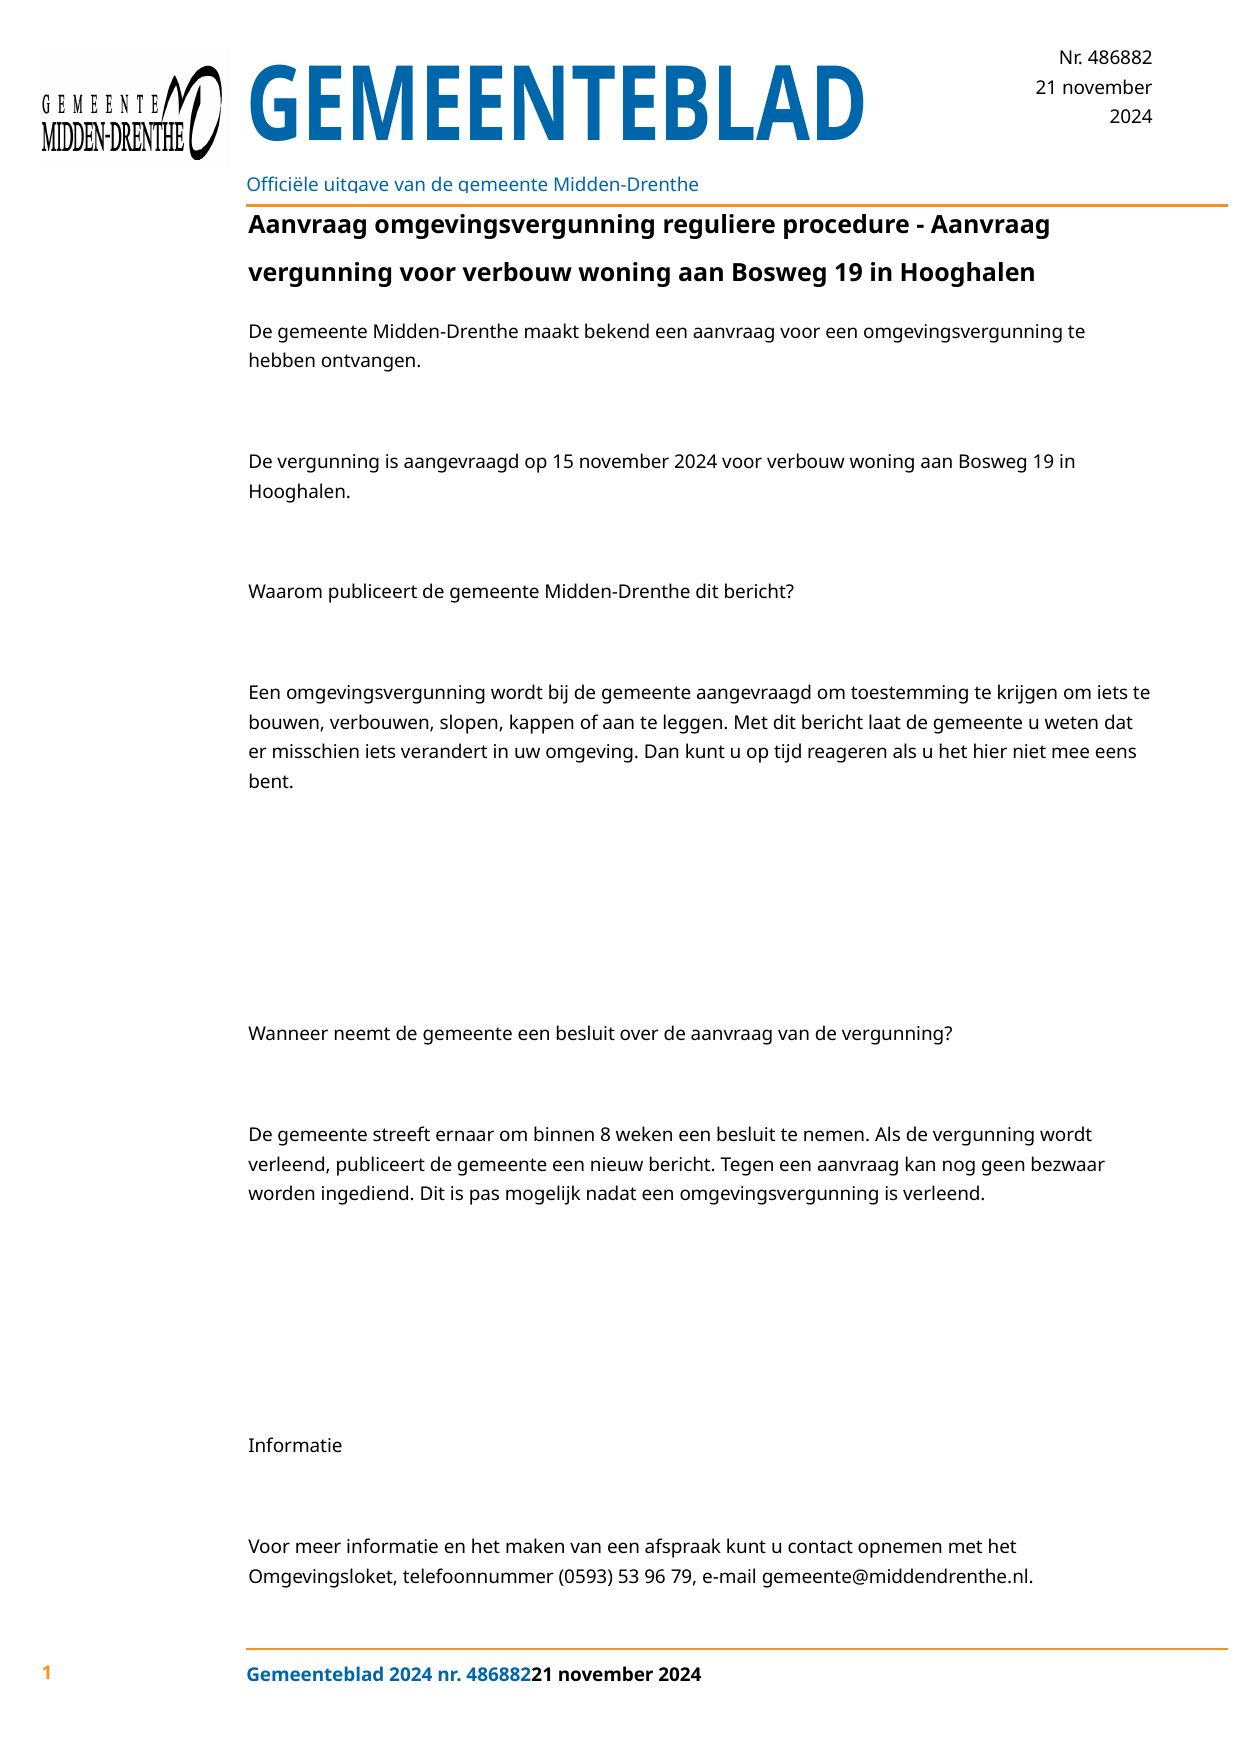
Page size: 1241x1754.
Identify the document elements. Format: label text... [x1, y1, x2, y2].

text Voor meer informatie en het maken van een afspraak kunt u contact opnemen met het Omgevingsloket, telefoonnummer (0593) 53 96 79, e-mail gemeente@middendrenthe.nl. [248, 1533, 1152, 1589]
text Waarom publiceert de gemeente Midden-Drenthe dit bericht? [248, 579, 1152, 604]
text De gemeente Midden-Drenthe maakt bekend een aanvraag voor een omgevingsvergunning te hebben ontvangen. [248, 318, 1152, 373]
text De vergunning is aangevraagd op 15 november 2024 voor verbouw woning aan Bosweg 19 in Hooghalen. [248, 448, 1152, 504]
text Een omgevingsvergunning wordt bij de gemeente aangevraagd om toestemming te krijgen om iets te bouwen, verbouwen, slopen, kappen of aan te leggen. Met dit bericht laat de gemeente u weten dat er misschien iets verandert in uw omgeving. Dan kunt u op tijd reageren als u het hier niet mee eens bent. [248, 679, 1152, 794]
text Wanneer neemt de gemeente een besluit over de aanvraag van de vergunning? [248, 1020, 1152, 1046]
text De gemeente streeft ernaar om binnen 8 weken een besluit te nemen. Als de vergunning wordt verleend, publiceert de gemeente een nieuw bericht. Tegen een aanvraag kan nog geen bezwaar worden ingediend. Dit is pas mogelijk nadat een omgevingsvergunning is verleend. [248, 1121, 1152, 1206]
text Informatie [248, 1432, 1152, 1458]
picture [41, 47, 231, 172]
text Aanvraag omgevingsvergunning reguliere procedure - Aanvraag vergunning voor verbouw woning aan Bosweg 19 in Hooghalen [248, 207, 1152, 288]
